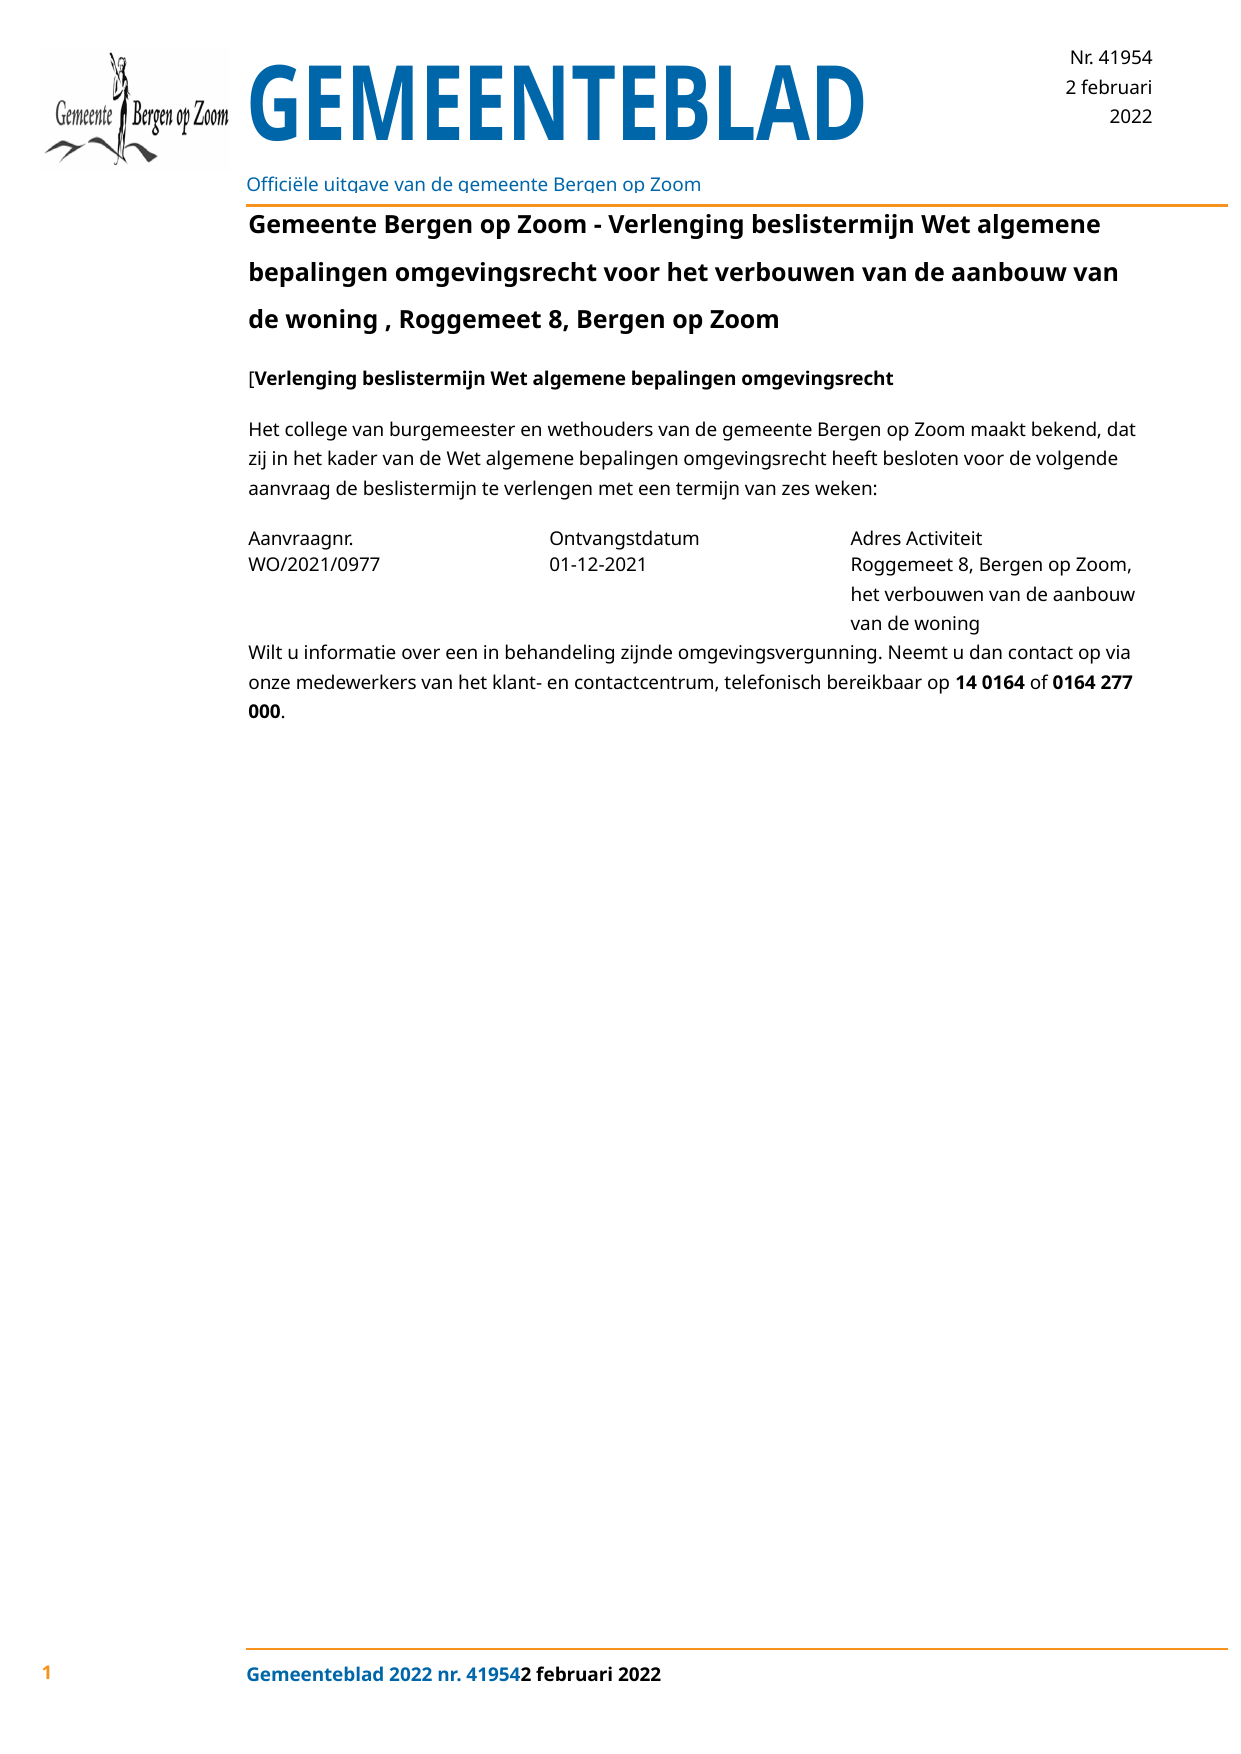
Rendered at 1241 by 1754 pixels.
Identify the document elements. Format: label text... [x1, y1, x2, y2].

table_header Adres Activiteit [850, 526, 1152, 551]
table_header Ontvangstdatum [549, 526, 850, 551]
text Gemeente Bergen op Zoom - Verlenging beslistermijn Wet algemene bepalingen omgevingsrecht voor het verbouwen van de aanbouw van de woning , Roggemeet 8, Bergen op Zoom [248, 207, 1152, 336]
table_cell WO/2021/0977 [248, 551, 549, 636]
picture [41, 47, 231, 172]
text [Verlenging beslistermijn Wet algemene bepalingen omgevingsrecht [248, 366, 1152, 391]
table_header Aanvraagnr. [248, 526, 549, 551]
text Het college van burgemeester en wethouders van de gemeente Bergen op Zoom maakt bekend, dat zij in het kader van de Wet algemene bepalingen omgevingsrecht heeft besloten voor de volgende aanvraag de beslistermijn te verlengen met een termijn van zes weken: [248, 416, 1152, 501]
text Wilt u informatie over een in behandeling zijnde omgevingsvergunning. Neemt u dan contact op via onze medewerkers van het klant- en contactcentrum, telefonisch bereikbaar op 14 0164 of 0164 277 000. [248, 639, 1152, 724]
table_cell Roggemeet 8, Bergen op Zoom, het verbouwen van de aanbouw van de woning [850, 551, 1152, 636]
table_cell 01-12-2021 [549, 551, 850, 636]
